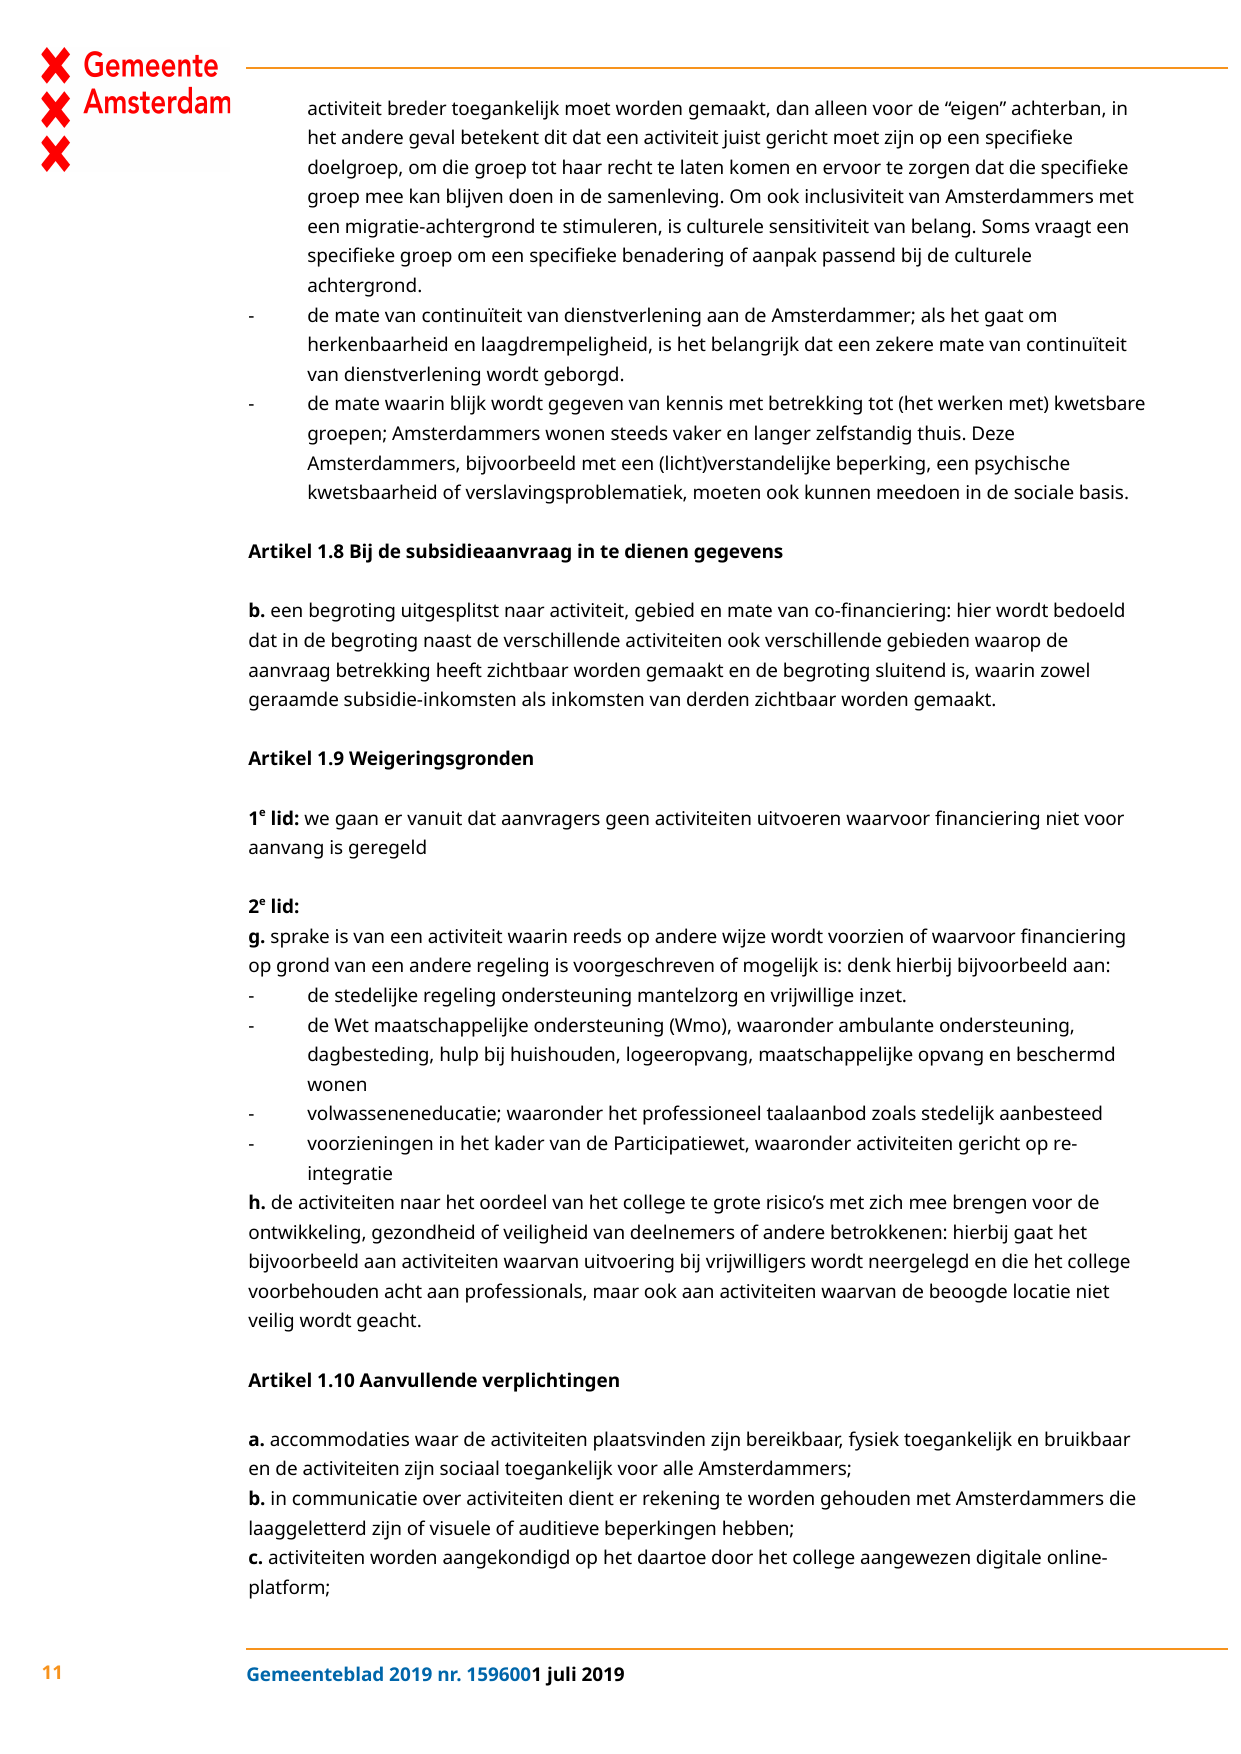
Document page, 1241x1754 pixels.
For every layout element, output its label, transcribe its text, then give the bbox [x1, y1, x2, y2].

list voorzieningen in het kader van de Participatiewet, waaronder activiteiten gericht op re-integratie [248, 1130, 1152, 1186]
list de mate van continuïteit van dienstverlening aan de Amsterdammer; als het gaat om herkenbaarheid en laagdrempeligheid, is het belangrijk dat een zekere mate van continuïteit van dienstverlening wordt geborgd. [248, 302, 1152, 387]
picture [41, 47, 231, 172]
text Artikel 1.9 Weigeringsgronden [248, 746, 1152, 771]
text Artikel 1.10 Aanvullende verplichtingen [248, 1367, 1152, 1393]
text g. sprake is van een activiteit waarin reeds op andere wijze wordt voorzien of waarvoor financiering op grond van een andere regeling is voorgeschreven of mogelijk is: denk hierbij bijvoorbeeld aan: [248, 923, 1152, 978]
text 2e lid: [248, 893, 1152, 919]
text h. de activiteiten naar het oordeel van het college te grote risico’s met zich mee brengen voor de ontwikkeling, gezondheid of veiligheid van deelnemers of andere betrokkenen: hierbij gaat het bijvoorbeeld aan activiteiten waarvan uitvoering bij vrijwilligers wordt neergelegd en die het college voorbehouden acht aan professionals, maar ook aan activiteiten waarvan de beoogde locatie niet veilig wordt geacht. [248, 1189, 1152, 1333]
list de Wet maatschappelijke ondersteuning (Wmo), waaronder ambulante ondersteuning, dagbesteding, hulp bij huishouden, logeeropvang, maatschappelijke opvang en beschermd wonen [248, 1012, 1152, 1097]
list de stedelijke regeling ondersteuning mantelzorg en vrijwillige inzet. [248, 982, 1152, 1008]
text 1e lid: we gaan er vanuit dat aanvragers geen activiteiten uitvoeren waarvoor financiering niet voor aanvang is geregeld [248, 805, 1152, 860]
text a. accommodaties waar de activiteiten plaatsvinden zijn bereikbaar, fysiek toegankelijk en bruikbaar en de activiteiten zijn sociaal toegankelijk voor alle Amsterdammers; [248, 1426, 1152, 1481]
list activiteit breder toegankelijk moet worden gemaakt, dan alleen voor de “eigen” achterban, in het andere geval betekent dit dat een activiteit juist gericht moet zijn op een specifieke doelgroep, om die groep tot haar recht te laten komen en ervoor te zorgen dat die specifieke groep mee kan blijven doen in de samenleving. Om ook inclusiviteit van Amsterdammers met een migratie-achtergrond te stimuleren, is culturele sensitiviteit van belang. Soms vraagt een specifieke groep om een specifieke benadering of aanpak passend bij de culturele achtergrond. [248, 95, 1152, 298]
text c. activiteiten worden aangekondigd op het daartoe door het college aangewezen digitale online-platform; [248, 1544, 1152, 1600]
text b. in communicatie over activiteiten dient er rekening te worden gehouden met Amsterdammers die laaggeletterd zijn of visuele of auditieve beperkingen hebben; [248, 1485, 1152, 1541]
list de mate waarin blijk wordt gegeven van kennis met betrekking tot (het werken met) kwetsbare groepen; Amsterdammers wonen steeds vaker en langer zelfstandig thuis. Deze Amsterdammers, bijvoorbeeld met een (licht)verstandelijke beperking, een psychische kwetsbaarheid of verslavingsproblematiek, moeten ook kunnen meedoen in de sociale basis. [248, 391, 1152, 505]
text b. een begroting uitgesplitst naar activiteit, gebied en mate van co-financiering: hier wordt bedoeld dat in de begroting naast de verschillende activiteiten ook verschillende gebieden waarop de aanvraag betrekking heeft zichtbaar worden gemaakt en de begroting sluitend is, waarin zowel geraamde subsidie-inkomsten als inkomsten van derden zichtbaar worden gemaakt. [248, 598, 1152, 712]
list volwasseneneducatie; waaronder het professioneel taalaanbod zoals stedelijk aanbesteed [248, 1101, 1152, 1126]
text Artikel 1.8 Bij de subsidieaanvraag in te dienen gegevens [248, 538, 1152, 564]
